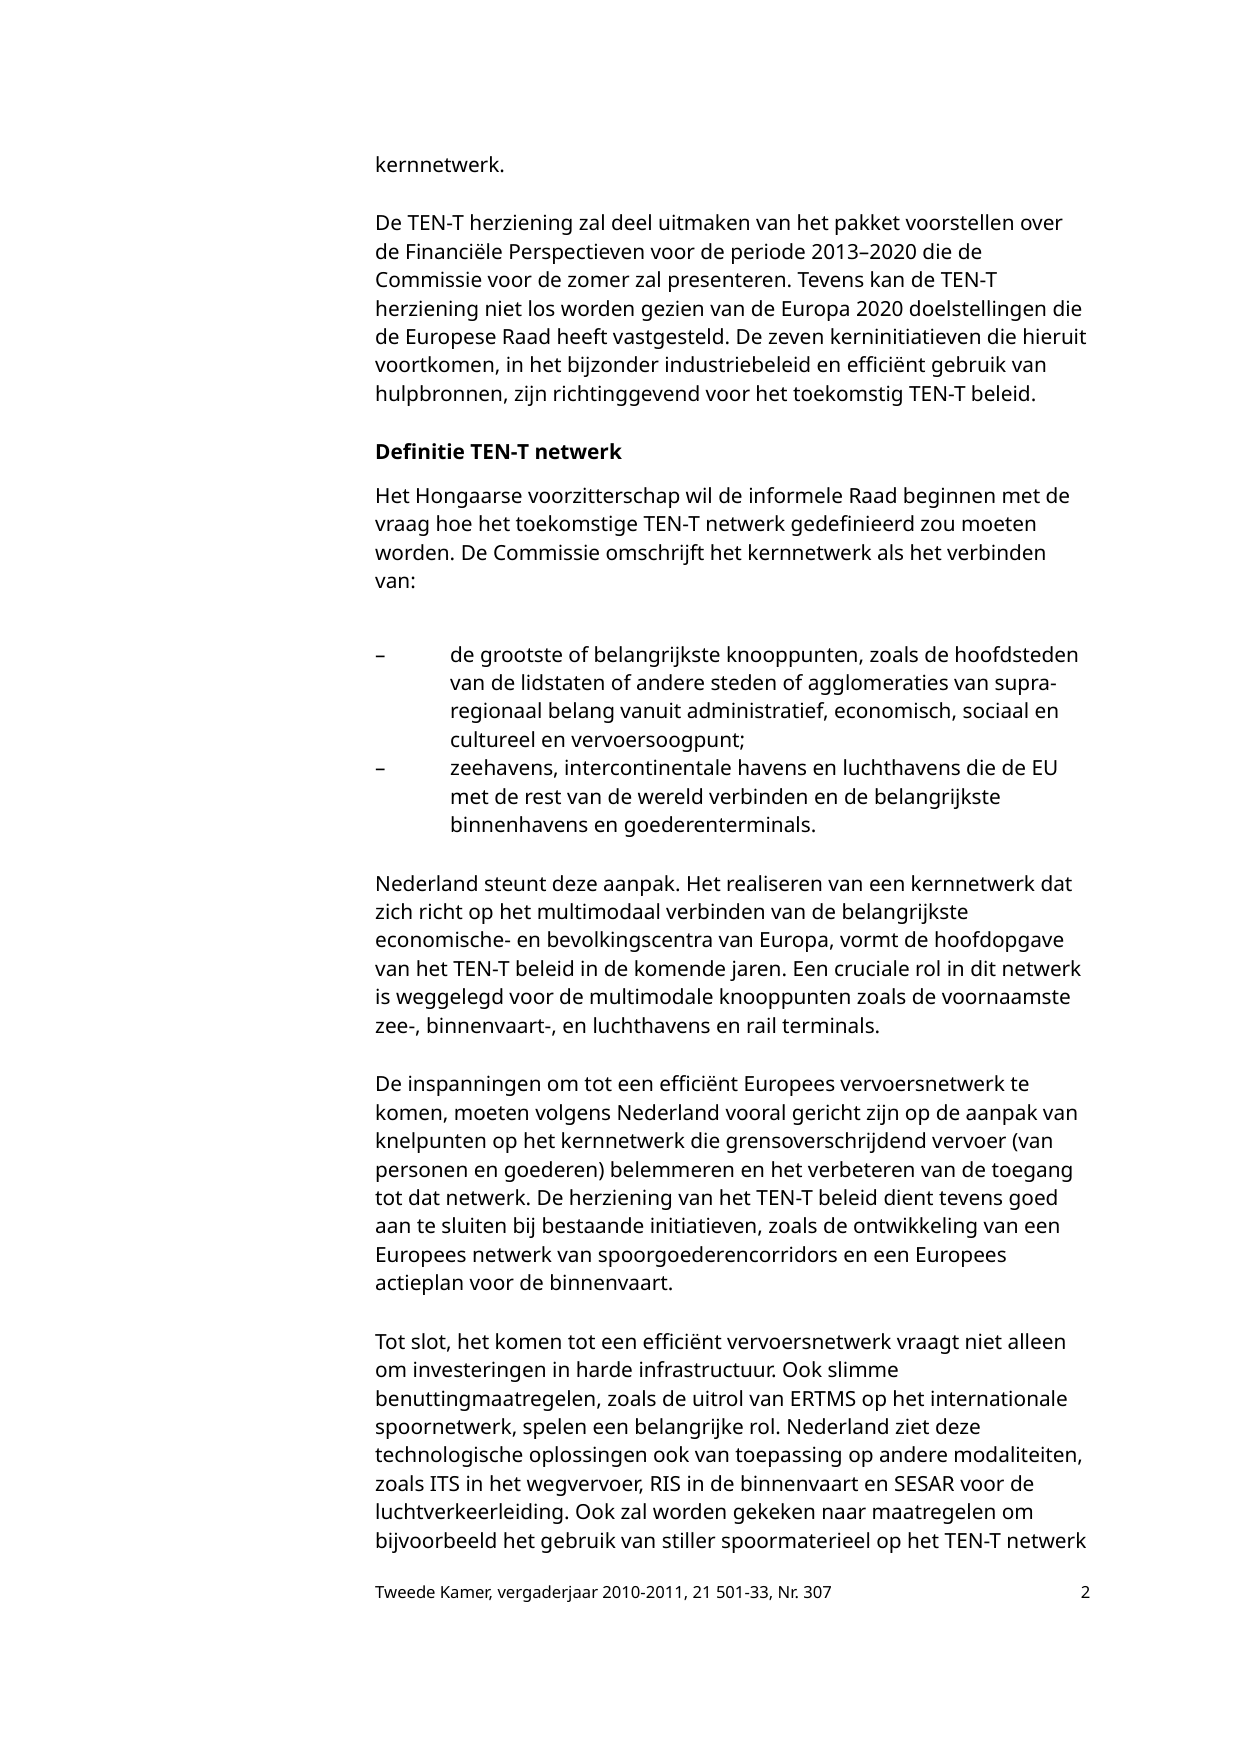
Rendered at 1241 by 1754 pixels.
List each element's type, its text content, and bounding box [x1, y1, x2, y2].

text Het Hongaarse voorzitterschap wil de informele Raad beginnen met de vraag hoe het toekomstige TEN-T netwerk gedefinieerd zou moeten worden. De Commissie omschrijft het kernnetwerk als het verbinden van: [375, 481, 1090, 595]
text De inspanningen om tot een efficiënt Europees vervoersnetwerk te komen, moeten volgens Nederland vooral gericht zijn op de aanpak van knelpunten op het kernnetwerk die grensoverschrijdend vervoer (van personen en goederen) belemmeren en het verbeteren van de toegang tot dat netwerk. De herziening van het TEN-T beleid dient tevens goed aan te sluiten bij bestaande initiatieven, zoals de ontwikkeling van een Europees netwerk van spoorgoederencorridors en een Europees actieplan voor de binnenvaart. [375, 1069, 1090, 1297]
list de grootste of belangrijkste knooppunten, zoals de hoofdsteden van de lidstaten of andere steden of agglomeraties van supra-regionaal belang vanuit administratief, economisch, sociaal en cultureel en vervoersoogpunt; [375, 640, 1090, 753]
text Nederland steunt deze aanpak. Het realiseren van een kernnetwerk dat zich richt op het multimodaal verbinden van de belangrijkste economische- en bevolkingscentra van Europa, vormt de hoofdopgave van het TEN-T beleid in de komende jaren. Een cruciale rol in dit netwerk is weggelegd voor de multimodale knooppunten zoals de voornaamste zee-, binnenvaart-, en luchthavens en rail terminals. [375, 869, 1090, 1039]
list zeehavens, intercontinentale havens en luchthavens die de EU met de rest van de wereld verbinden en de belangrijkste binnenhavens en goederenterminals. [375, 753, 1090, 839]
text kernnetwerk. [375, 150, 1090, 178]
text De TEN-T herziening zal deel uitmaken van het pakket voorstellen over de Financiële Perspectieven voor de periode 2013–2020 die de Commissie voor de zomer zal presenteren. Tevens kan de TEN-T herziening niet los worden gezien van de Europa 2020 doelstellingen die de Europese Raad heeft vastgesteld. De zeven kerninitiatieven die hieruit voortkomen, in het bijzonder industriebeleid en efficiënt gebruik van hulpbronnen, zijn richtinggevend voor het toekomstig TEN-T beleid. [375, 208, 1090, 407]
text Definitie TEN-T netwerk [375, 437, 1090, 466]
text Tot slot, het komen tot een efficiënt vervoersnetwerk vraagt niet alleen om investeringen in harde infrastructuur. Ook slimme benuttingmaatregelen, zoals de uitrol van ERTMS op het internationale spoornetwerk, spelen een belangrijke rol. Nederland ziet deze technologische oplossingen ook van toepassing op andere modaliteiten, zoals ITS in het wegvervoer, RIS in de binnenvaart en SESAR voor de luchtverkeerleiding. Ook zal worden gekeken naar maatregelen om bijvoorbeeld het gebruik van stiller spoormaterieel op het TEN-T netwerk [375, 1327, 1090, 1554]
